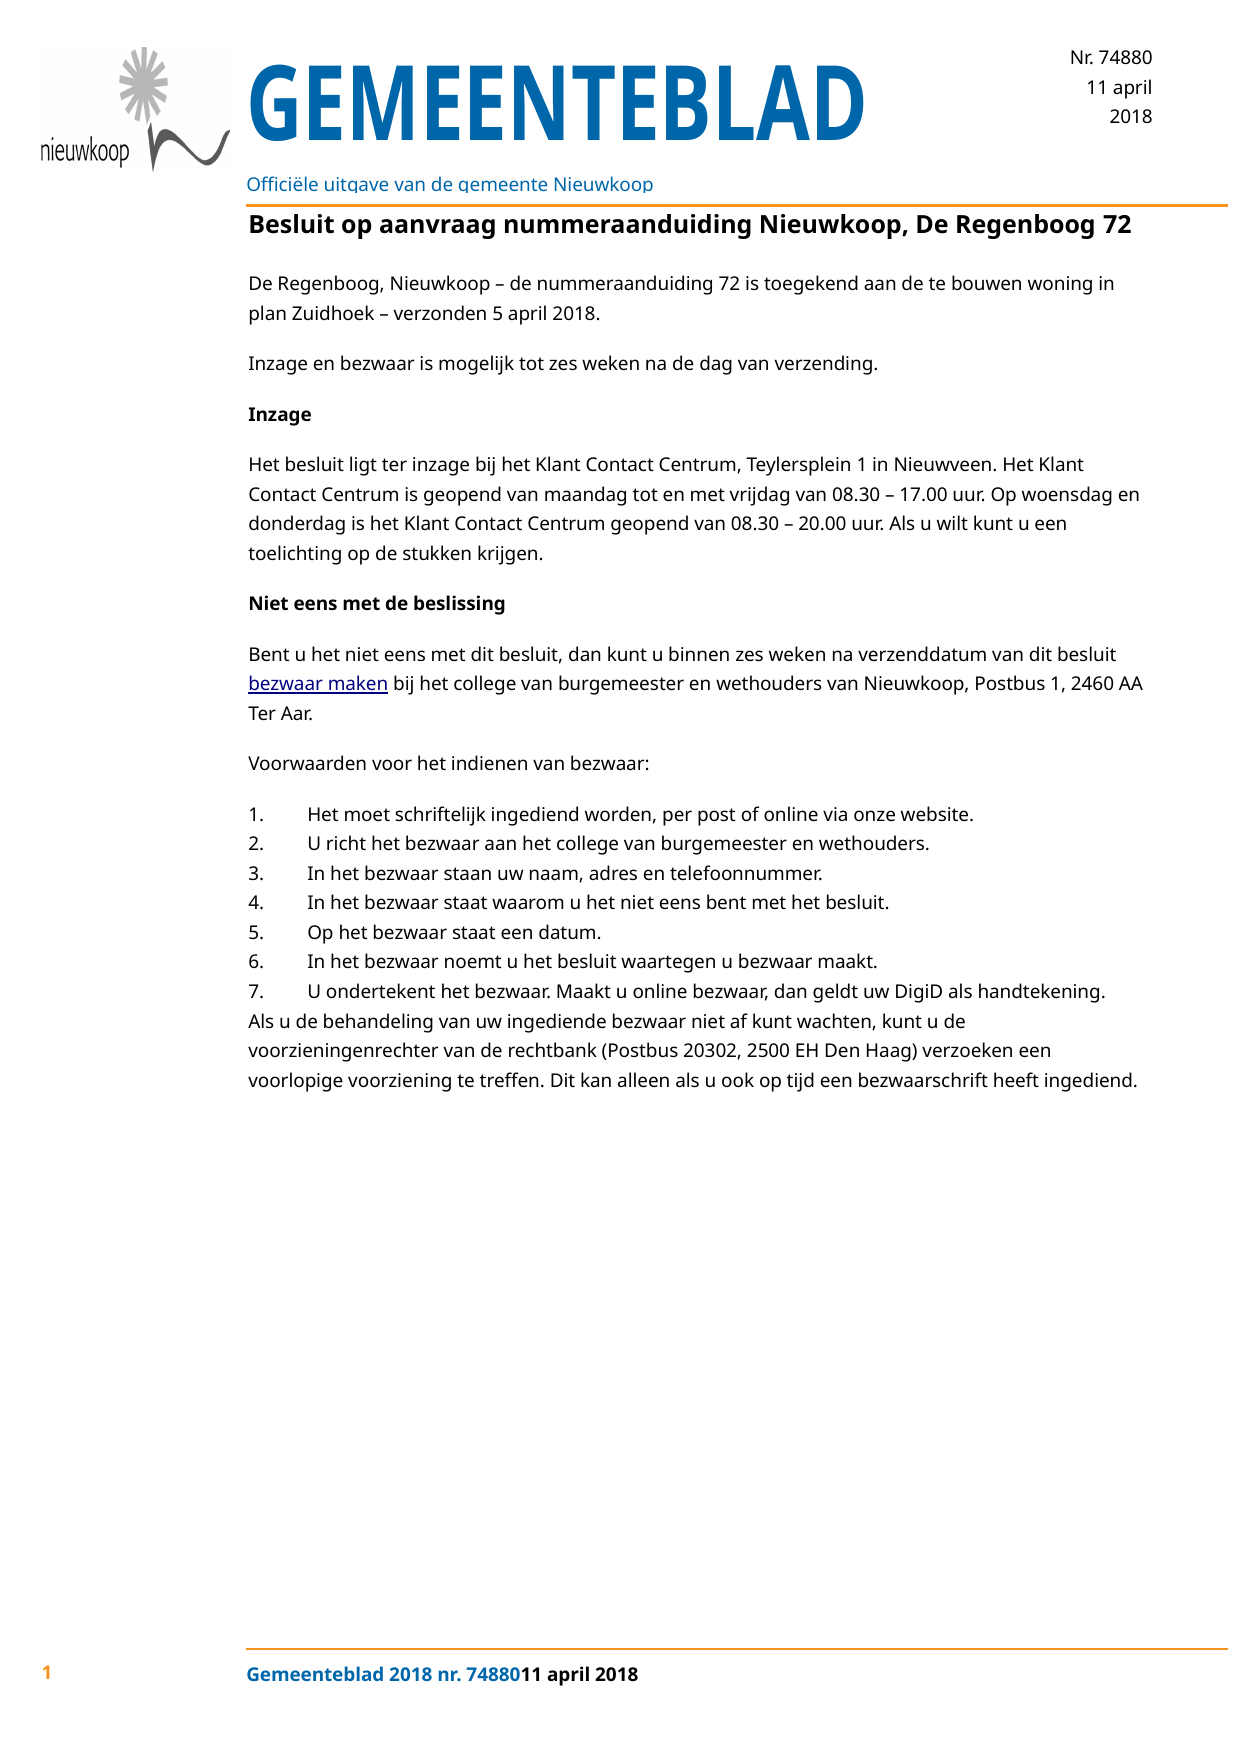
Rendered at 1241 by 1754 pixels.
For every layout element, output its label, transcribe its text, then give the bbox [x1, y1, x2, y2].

list In het bezwaar staat waarom u het niet eens bent met het besluit. [248, 889, 1152, 915]
list U richt het bezwaar aan het college van burgemeester en wethouders. [248, 830, 1152, 856]
list Op het bezwaar staat een datum. [248, 919, 1152, 945]
text Het besluit ligt ter inzage bij het Klant Contact Centrum, Teylersplein 1 in Nieuwveen. Het Klant Contact Centrum is geopend van maandag tot en met vrijdag van 08.30 – 17.00 uur. Op woensdag en donderdag is het Klant Contact Centrum geopend van 08.30 – 20.00 uur. Als u wilt kunt u een toelichting op de stukken krijgen. [248, 451, 1152, 566]
list Het moet schriftelijk ingediend worden, per post of online via onze website. [248, 801, 1152, 826]
text Voorwaarden voor het indienen van bezwaar: [248, 750, 1152, 776]
list In het bezwaar staan uw naam, adres en telefoonnummer. [248, 860, 1152, 886]
text Niet eens met de beslissing [248, 590, 1152, 616]
picture [41, 47, 231, 172]
text Inzage [248, 401, 1152, 426]
text Als u de behandeling van uw ingediende bezwaar niet af kunt wachten, kunt u de voorzieningenrechter van de rechtbank (Postbus 20302, 2500 EH Den Haag) verzoeken een voorlopige voorziening te treffen. Dit kan alleen als u ook op tijd een bezwaarschrift heeft ingediend. [248, 1008, 1152, 1093]
text Inzage en bezwaar is mogelijk tot zes weken na de dag van verzending. [248, 350, 1152, 376]
list U ondertekent het bezwaar. Maakt u online bezwaar, dan geldt uw DigiD als handtekening. [248, 978, 1152, 1004]
text De Regenboog, Nieuwkoop – de nummeraanduiding 72 is toegekend aan de te bouwen woning in plan Zuidhoek – verzonden 5 april 2018. [248, 270, 1152, 326]
text Besluit op aanvraag nummeraanduiding Nieuwkoop, De Regenboog 72 [248, 207, 1152, 241]
text Bent u het niet eens met dit besluit, dan kunt u binnen zes weken na verzenddatum van dit besluit bezwaar maken bij het college van burgemeester en wethouders van Nieuwkoop, Postbus 1, 2460 AA Ter Aar. [248, 641, 1152, 726]
list In het bezwaar noemt u het besluit waartegen u bezwaar maakt. [248, 949, 1152, 974]
